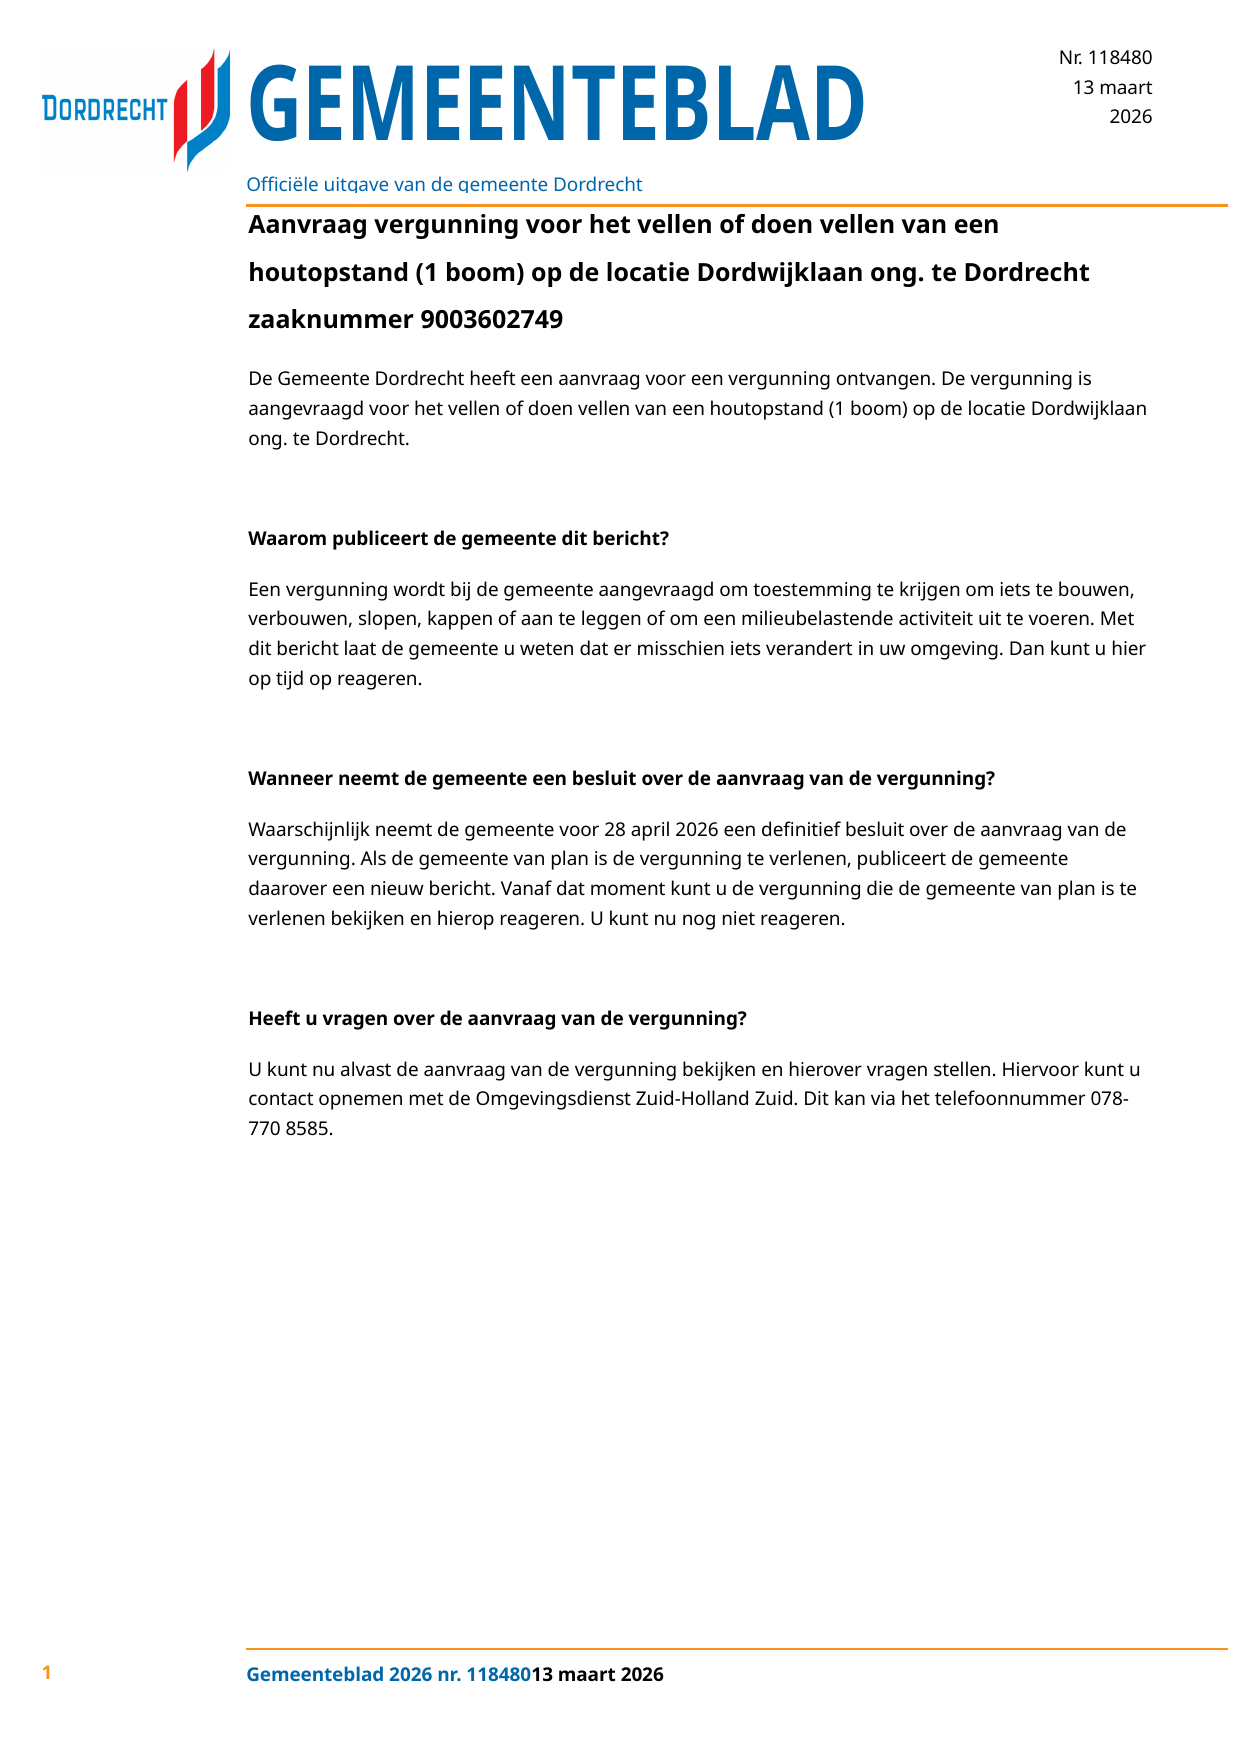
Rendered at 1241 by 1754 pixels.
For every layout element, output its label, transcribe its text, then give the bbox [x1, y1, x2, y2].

text De Gemeente Dordrecht heeft een aanvraag voor een vergunning ontvangen. De vergunning is aangevraagd voor het vellen of doen vellen van een houtopstand (1 boom) op de locatie Dordwijklaan ong. te Dordrecht. [248, 366, 1152, 450]
text Heeft u vragen over de aanvraag van de vergunning? [248, 1006, 1152, 1031]
text Aanvraag vergunning voor het vellen of doen vellen van een houtopstand (1 boom) op de locatie Dordwijklaan ong. te Dordrecht zaaknummer 9003602749 [248, 207, 1152, 336]
text Waarom publiceert de gemeente dit bericht? [248, 526, 1152, 551]
text Waarschijnlijk neemt de gemeente voor 28 april 2026 een definitief besluit over de aanvraag van de vergunning. Als de gemeente van plan is de vergunning te verlenen, publiceert de gemeente daarover een nieuw bericht. Vanaf dat moment kunt u de vergunning die de gemeente van plan is te verlenen bekijken en hierop reageren. U kunt nu nog niet reageren. [248, 816, 1152, 930]
picture [41, 47, 231, 172]
text Wanneer neemt de gemeente een besluit over de aanvraag van de vergunning? [248, 766, 1152, 791]
text Een vergunning wordt bij de gemeente aangevraagd om toestemming te krijgen om iets te bouwen, verbouwen, slopen, kappen of aan te leggen of om een milieubelastende activiteit uit te voeren. Met dit bericht laat de gemeente u weten dat er misschien iets verandert in uw omgeving. Dan kunt u hier op tijd op reageren. [248, 576, 1152, 690]
text U kunt nu alvast de aanvraag van de vergunning bekijken en hierover vragen stellen. Hiervoor kunt u contact opnemen met de Omgevingsdienst Zuid-Holland Zuid. Dit kan via het telefoonnummer 078-770 8585. [248, 1056, 1152, 1141]
